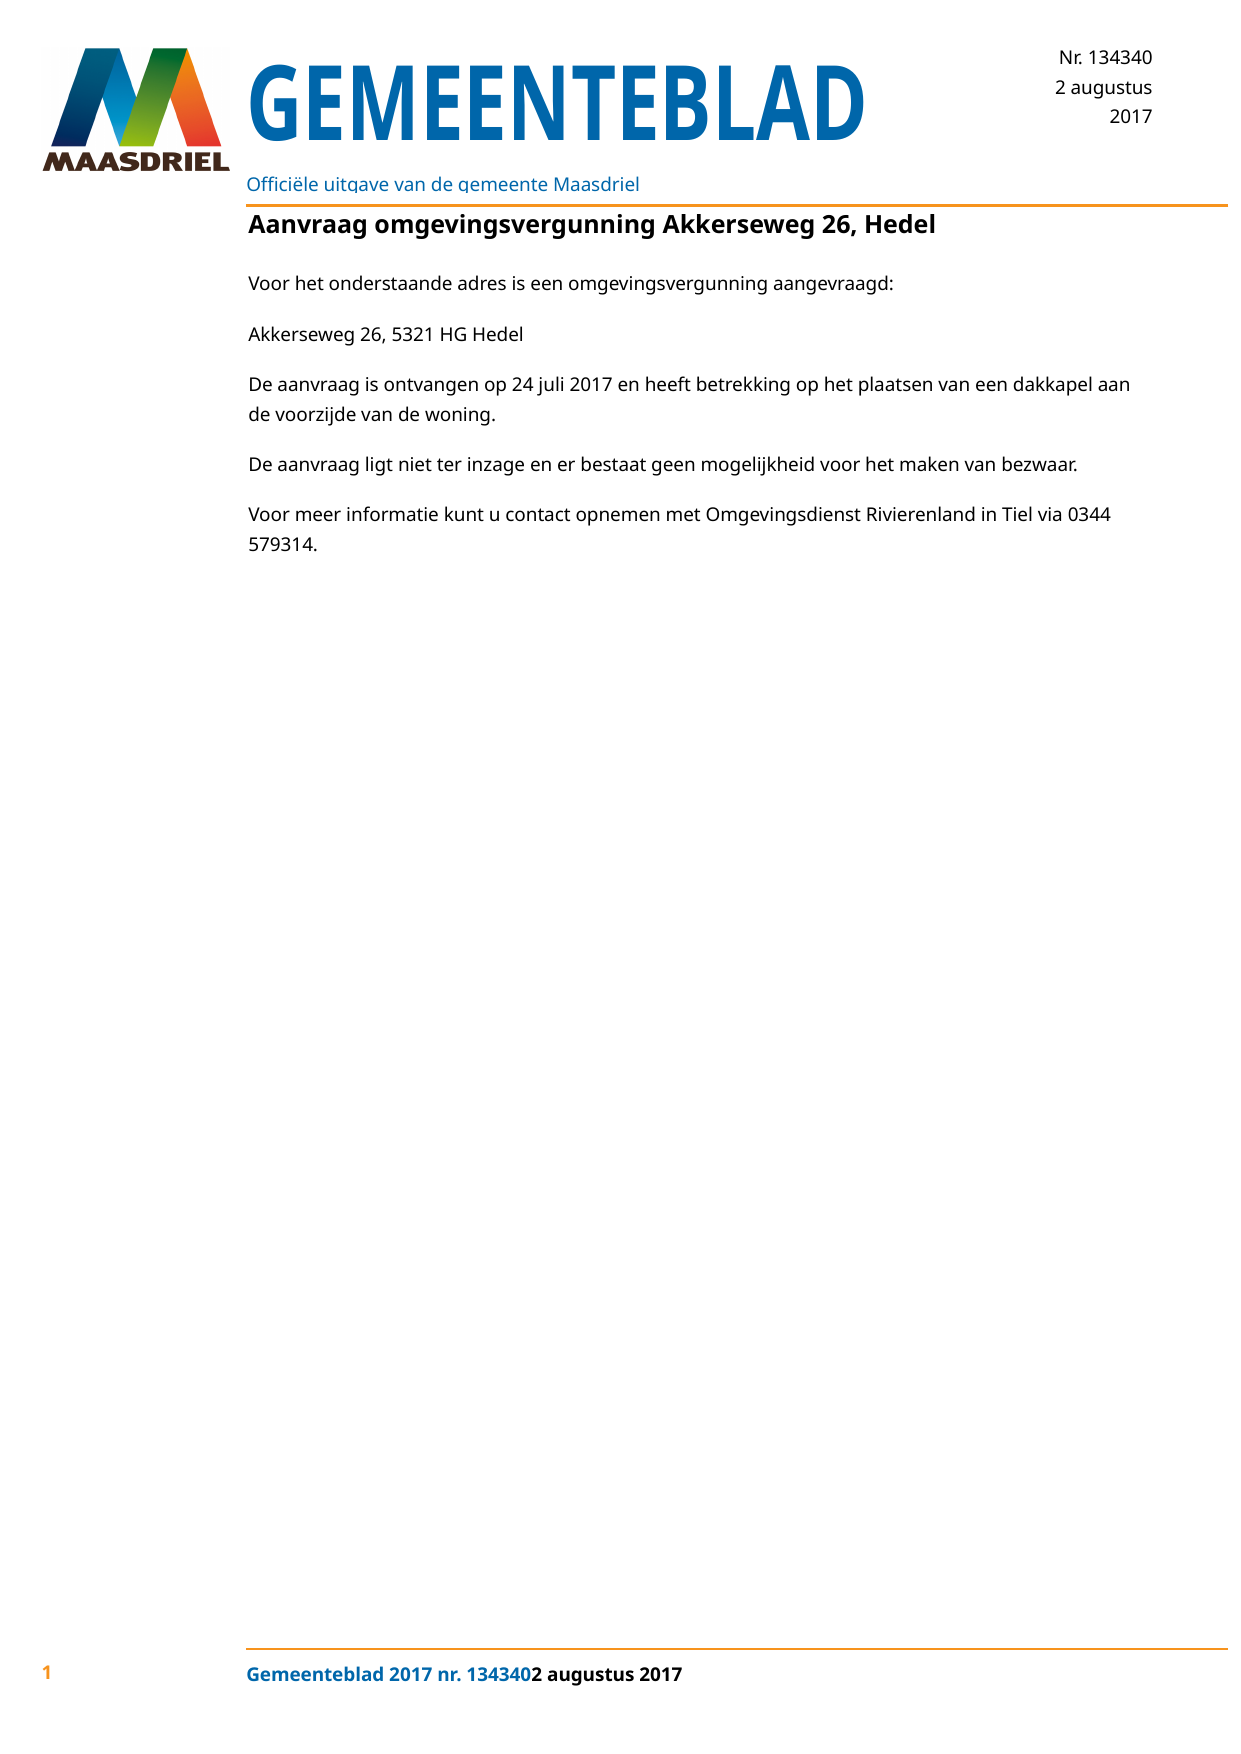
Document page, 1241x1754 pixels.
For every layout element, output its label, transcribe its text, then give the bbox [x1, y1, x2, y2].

text Akkerseweg 26, 5321 HG Hedel [248, 321, 1152, 346]
text De aanvraag ligt niet ter inzage en er bestaat geen mogelijkheid voor het maken van bezwaar. [248, 451, 1152, 477]
text De aanvraag is ontvangen op 24 juli 2017 en heeft betrekking op het plaatsen van een dakkapel aan de voorzijde van de woning. [248, 371, 1152, 426]
text Voor het onderstaande adres is een omgevingsvergunning aangevraagd: [248, 270, 1152, 296]
text Aanvraag omgevingsvergunning Akkerseweg 26, Hedel [248, 207, 1152, 241]
picture [41, 47, 231, 172]
text Voor meer informatie kunt u contact opnemen met Omgevingsdienst Rivierenland in Tiel via 0344 579314. [248, 502, 1152, 557]
